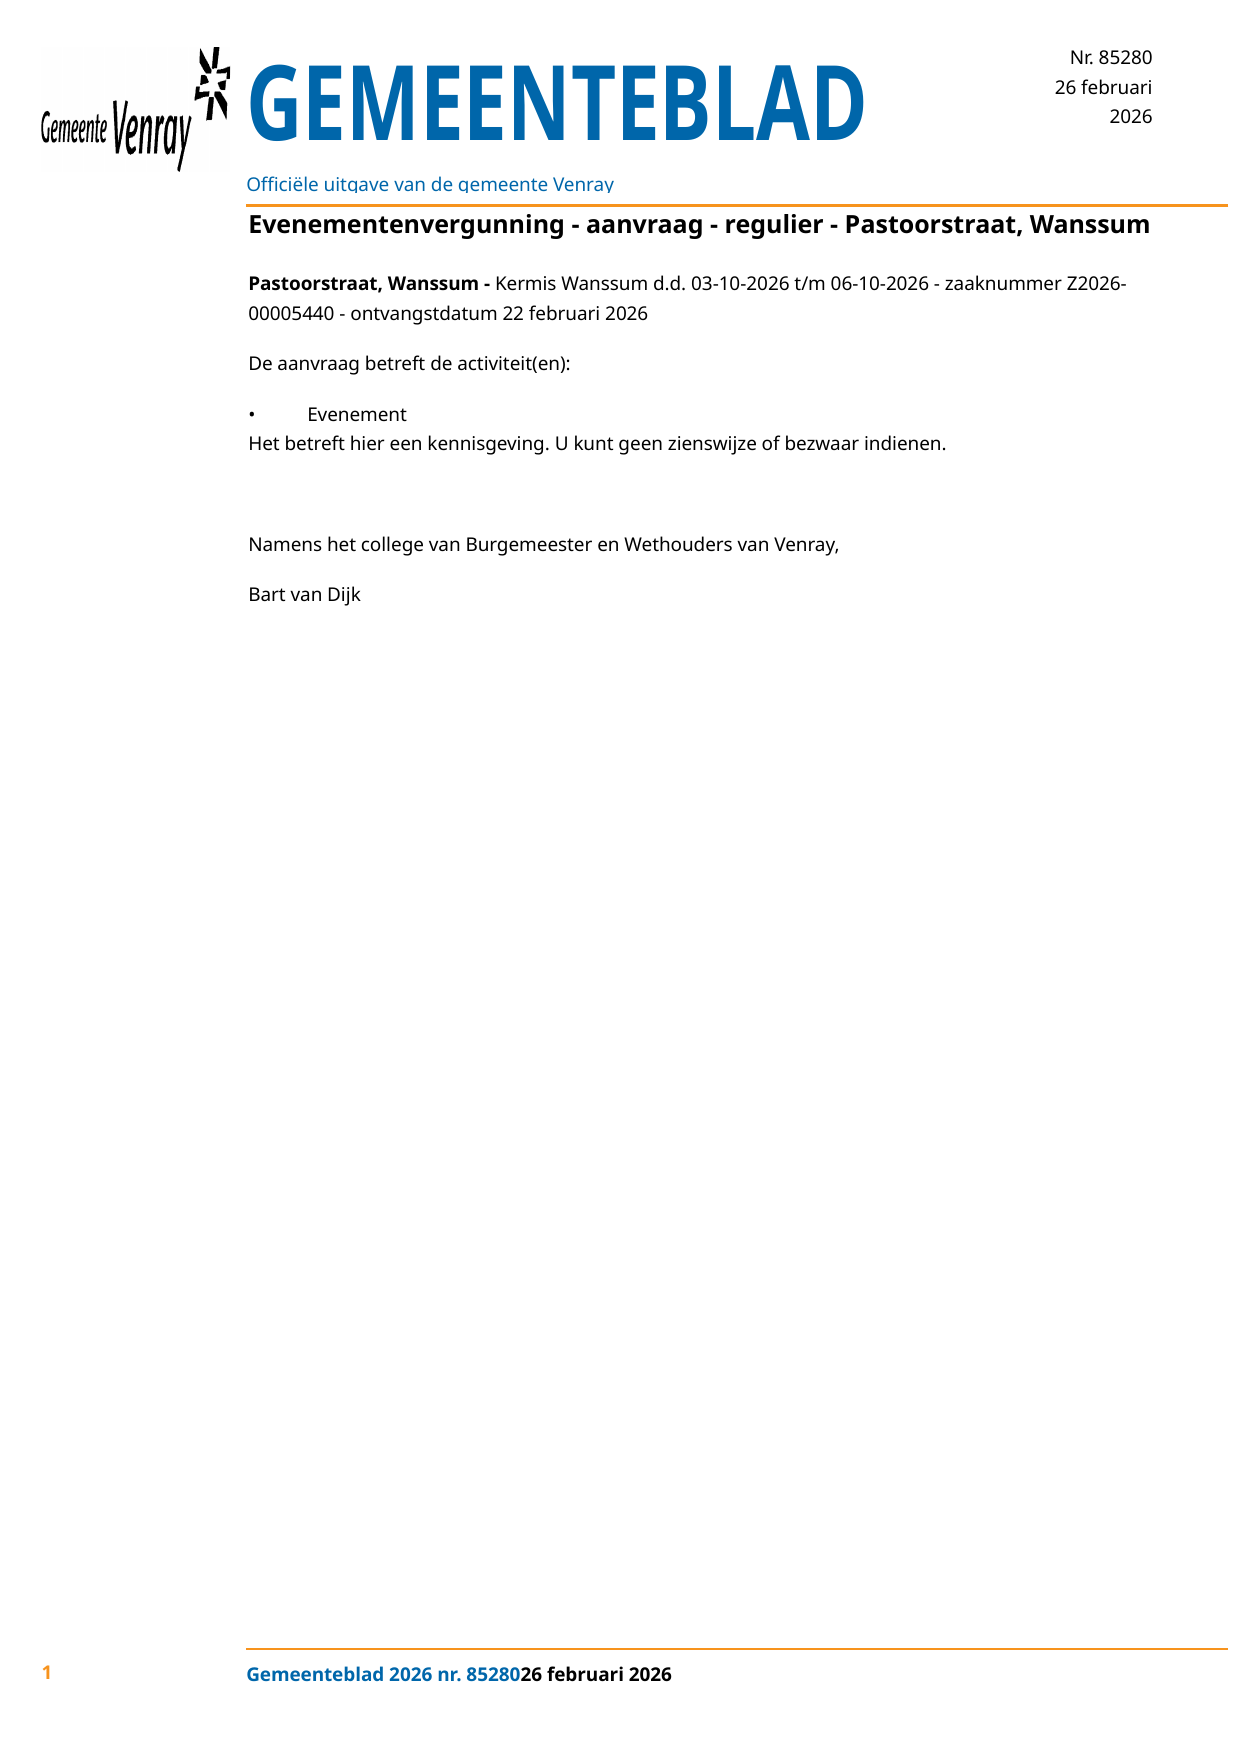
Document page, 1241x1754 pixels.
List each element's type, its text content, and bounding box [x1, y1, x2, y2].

text Pastoorstraat, Wanssum - Kermis Wanssum d.d. 03-10-2026 t/m 06-10-2026 - zaaknummer Z2026-00005440 - ontvangstdatum 22 februari 2026 [248, 270, 1152, 326]
text Bart van Dijk [248, 582, 1152, 607]
text Evenementenvergunning - aanvraag - regulier - Pastoorstraat, Wanssum [248, 207, 1152, 241]
text De aanvraag betreft de activiteit(en): [248, 350, 1152, 376]
text Het betreft hier een kennisgeving. U kunt geen zienswijze of bezwaar indienen. [248, 430, 1152, 456]
picture [41, 47, 231, 172]
text Namens het college van Burgemeester en Wethouders van Venray, [248, 531, 1152, 557]
list Evenement [248, 401, 1152, 426]
